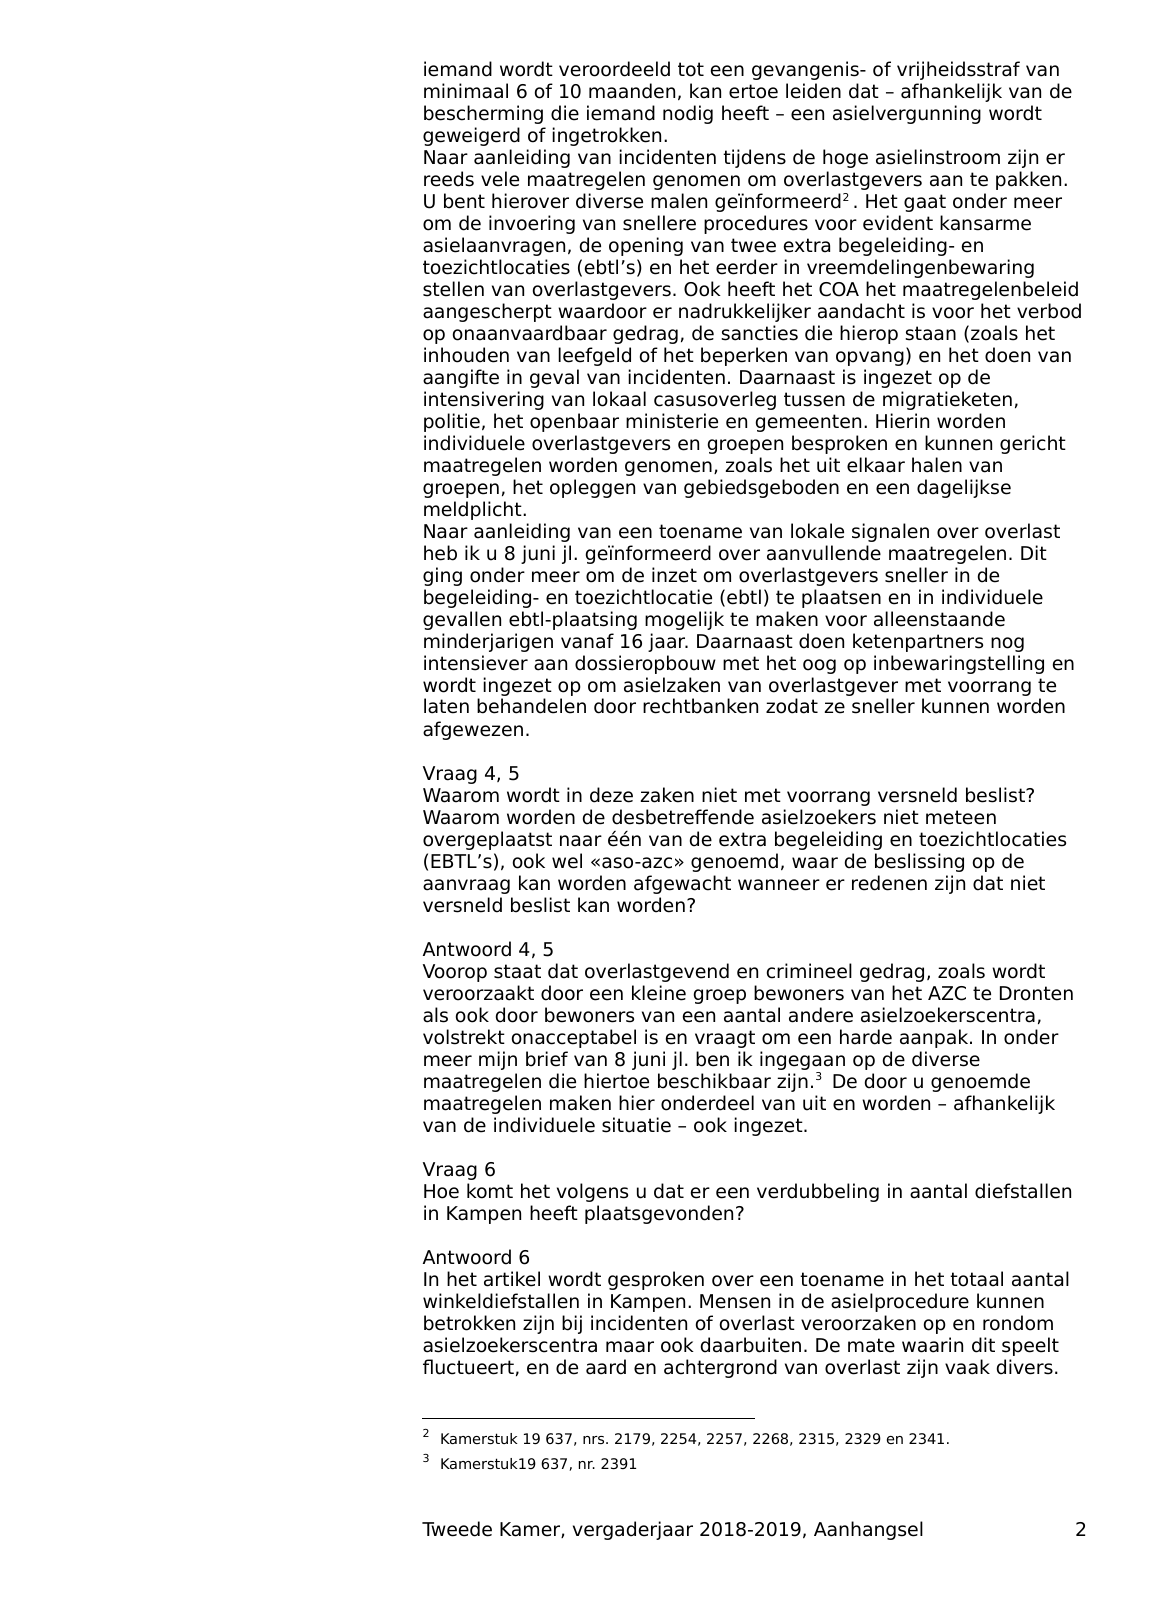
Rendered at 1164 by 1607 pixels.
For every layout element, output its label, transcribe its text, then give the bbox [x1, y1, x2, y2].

text Naar aanleiding van incidenten tijdens de hoge asielinstroom zijn er reeds vele maatregelen genomen om overlastgevers aan te pakken. U bent hierover diverse malen geïnformeerd. Het gaat onder meer om de invoering van snellere procedures voor evident kansarme asielaanvragen, de opening van twee extra begeleiding- en toezichtlocaties (ebtl’s) en het eerder in vreemdelingenbewaring stellen van overlastgevers. Ook heeft het COA het maatregelenbeleid aangescherpt waardoor er nadrukkelijker aandacht is voor het verbod op onaanvaardbaar gedrag, de sancties die hierop staan (zoals het inhouden van leefgeld of het beperken van opvang) en het doen van aangifte in geval van incidenten. Daarnaast is ingezet op de intensivering van lokaal casusoverleg tussen de migratieketen, politie, het openbaar ministerie en gemeenten. Hierin worden individuele overlastgevers en groepen besproken en kunnen gericht maatregelen worden genomen, zoals het uit elkaar halen van groepen, het opleggen van gebiedsgeboden en een dagelijkse meldplicht. [422, 147, 1087, 521]
text In het artikel wordt gesproken over een toename in het totaal aantal winkeldiefstallen in Kampen. Mensen in de asielprocedure kunnen betrokken zijn bij incidenten of overlast veroorzaken op en rondom asielzoekerscentra maar ook daarbuiten. De mate waarin dit speelt fluctueert, en de aard en achtergrond van overlast zijn vaak divers. [422, 1269, 1087, 1379]
text Naar aanleiding van een toename van lokale signalen over overlast heb ik u 8 juni jl. geïnformeerd over aanvullende maatregelen. Dit ging onder meer om de inzet om overlastgevers sneller in de begeleiding- en toezichtlocatie (ebtl) te plaatsen en in individuele gevallen ebtl-plaatsing mogelijk te maken voor alleenstaande minderjarigen vanaf 16 jaar. Daarnaast doen ketenpartners nog intensiever aan dossieropbouw met het oog op inbewaringstelling en wordt ingezet op om asielzaken van overlastgever met voorrang te laten behandelen door rechtbanken zodat ze sneller kunnen worden afgewezen. [422, 521, 1087, 740]
text Waarom worden de desbetreffende asielzoekers niet meteen overgeplaatst naar één van de extra begeleiding en toezichtlocaties (EBTL’s), ook wel «aso-azc» genoemd, waar de beslissing op de aanvraag kan worden afgewacht wanneer er redenen zijn dat niet versneld beslist kan worden? [422, 807, 1087, 916]
text Vraag 4, 5 [422, 763, 1087, 784]
text Waarom wordt in deze zaken niet met voorrang versneld beslist? [422, 784, 1087, 807]
text Kamerstuk 19 637, nrs. 2179, 2254, 2257, 2268, 2315, 2329 en 2341. [422, 1427, 1087, 1449]
text iemand wordt veroordeeld tot een gevangenis- of vrijheidsstraf van minimaal 6 of 10 maanden, kan ertoe leiden dat – afhankelijk van de bescherming die iemand nodig heeft – een asielvergunning wordt geweigerd of ingetrokken. [422, 59, 1087, 147]
text Voorop staat dat overlastgevend en crimineel gedrag, zoals wordt veroorzaakt door een kleine groep bewoners van het AZC te Dronten als ook door bewoners van een aantal andere asielzoekerscentra, volstrekt onacceptabel is en vraagt om een harde aanpak. In onder meer mijn brief van 8 juni jl. ben ik ingegaan op de diverse maatregelen die hiertoe beschikbaar zijn. De door u genoemde maatregelen maken hier onderdeel van uit en worden – afhankelijk van de individuele situatie – ook ingezet. [422, 961, 1087, 1136]
text Antwoord 6 [422, 1247, 1087, 1269]
text Antwoord 4, 5 [422, 939, 1087, 961]
text Hoe komt het volgens u dat er een verdubbeling in aantal diefstallen in Kampen heeft plaatsgevonden? [422, 1181, 1087, 1224]
text Kamerstuk19 637, nr. 2391 [422, 1452, 1087, 1474]
text Vraag 6 [422, 1159, 1087, 1181]
